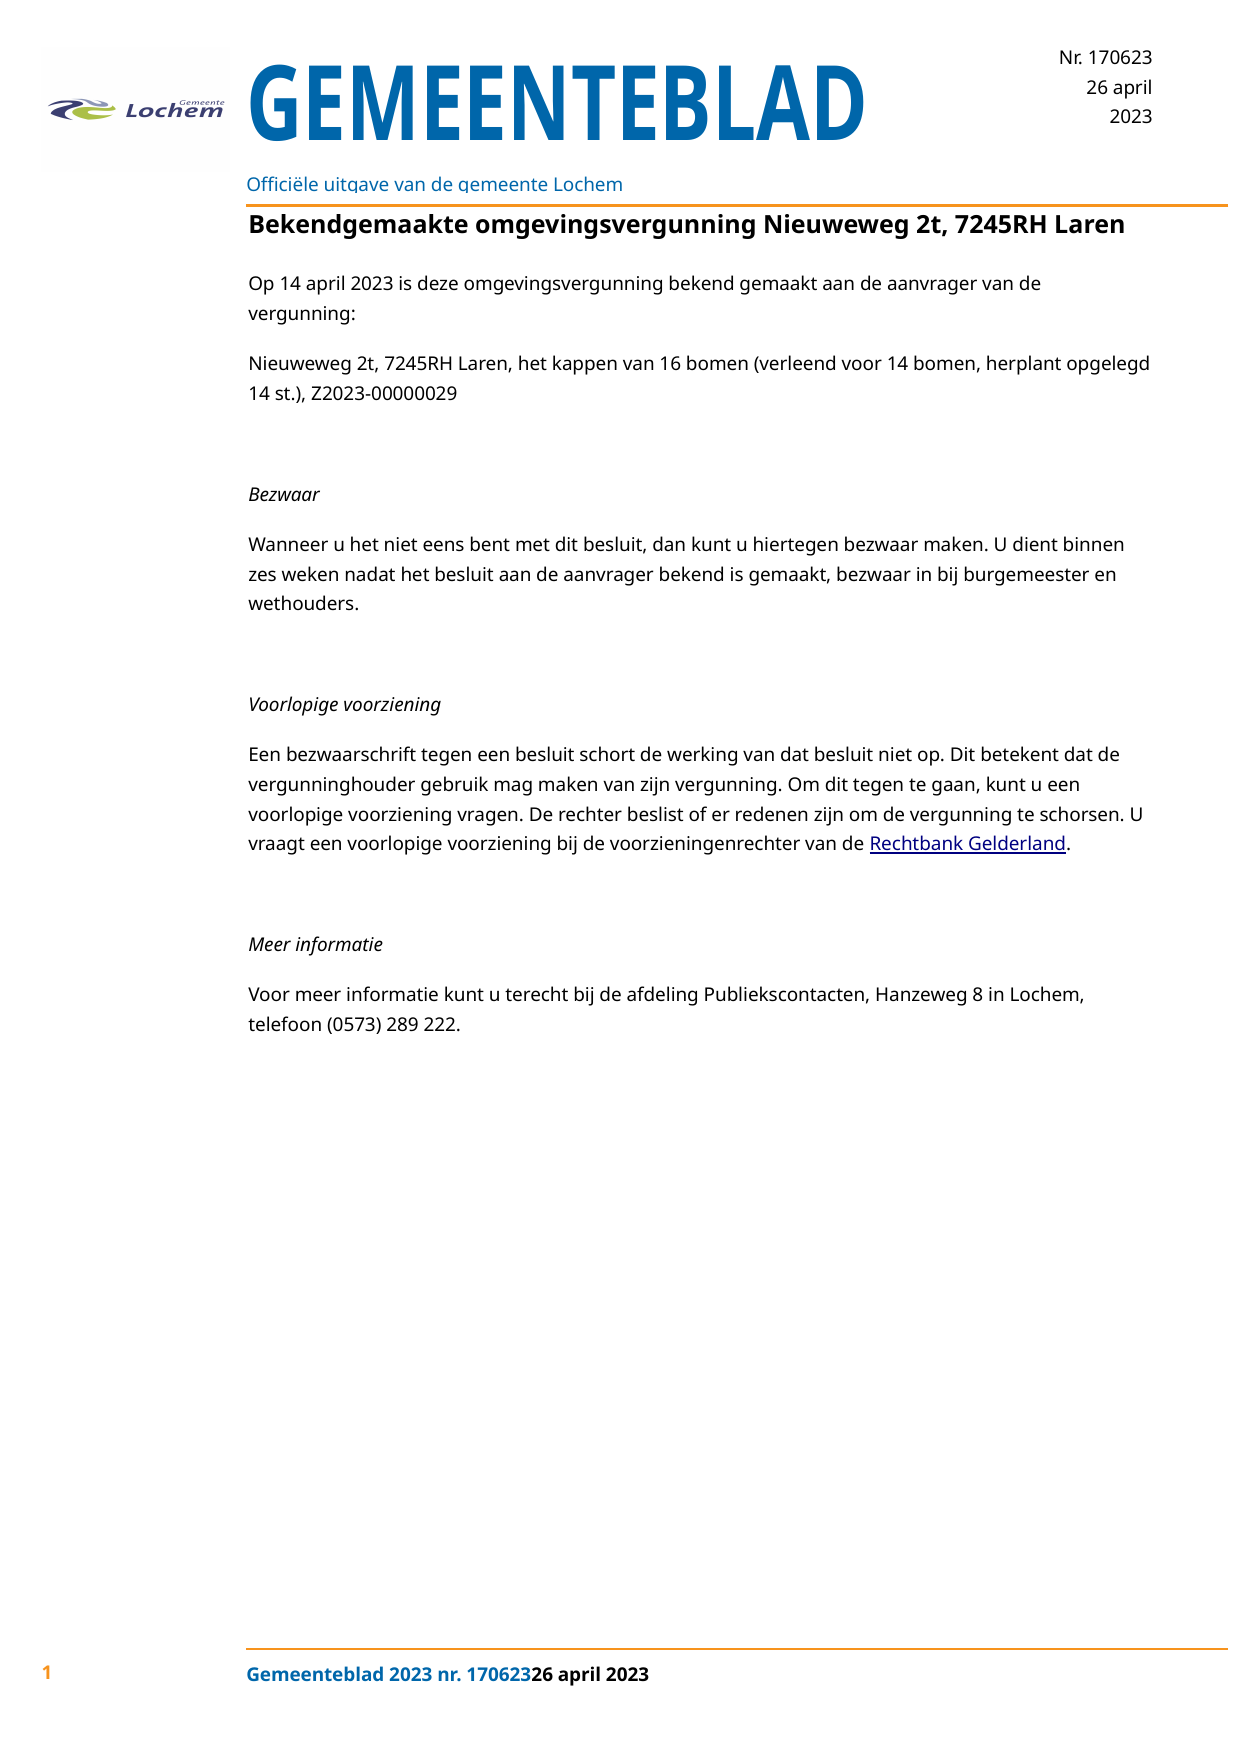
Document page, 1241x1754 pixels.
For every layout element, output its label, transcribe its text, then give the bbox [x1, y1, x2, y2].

text Op 14 april 2023 is deze omgevingsvergunning bekend gemaakt aan de aanvrager van de vergunning: [248, 270, 1152, 326]
text Bezwaar [248, 481, 1152, 506]
text Nieuweweg 2t, 7245RH Laren, het kappen van 16 bomen (verleend voor 14 bomen, herplant opgelegd 14 st.), Z2023-00000029 [248, 350, 1152, 406]
text Voor meer informatie kunt u terecht bij de afdeling Publiekscontacten, Hanzeweg 8 in Lochem, telefoon (0573) 289 222. [248, 982, 1152, 1037]
text Meer informatie [248, 931, 1152, 957]
text Wanneer u het niet eens bent met dit besluit, dan kunt u hiertegen bezwaar maken. U dient binnen zes weken nadat het besluit aan de aanvrager bekend is gemaakt, bezwaar in bij burgemeester en wethouders. [248, 531, 1152, 616]
text Een bezwaarschrift tegen een besluit schort de werking van dat besluit niet op. Dit betekent dat de vergunninghouder gebruik mag maken van zijn vergunning. Om dit tegen te gaan, kunt u een voorlopige voorziening vragen. De rechter beslist of er redenen zijn om de vergunning te schorsen. U vraagt een voorlopige voorziening bij de voorzieningenrechter van de Rechtbank Gelderland. [248, 742, 1152, 856]
picture [41, 47, 231, 172]
text Bekendgemaakte omgevingsvergunning Nieuweweg 2t, 7245RH Laren [248, 207, 1152, 241]
text Voorlopige voorziening [248, 691, 1152, 717]
